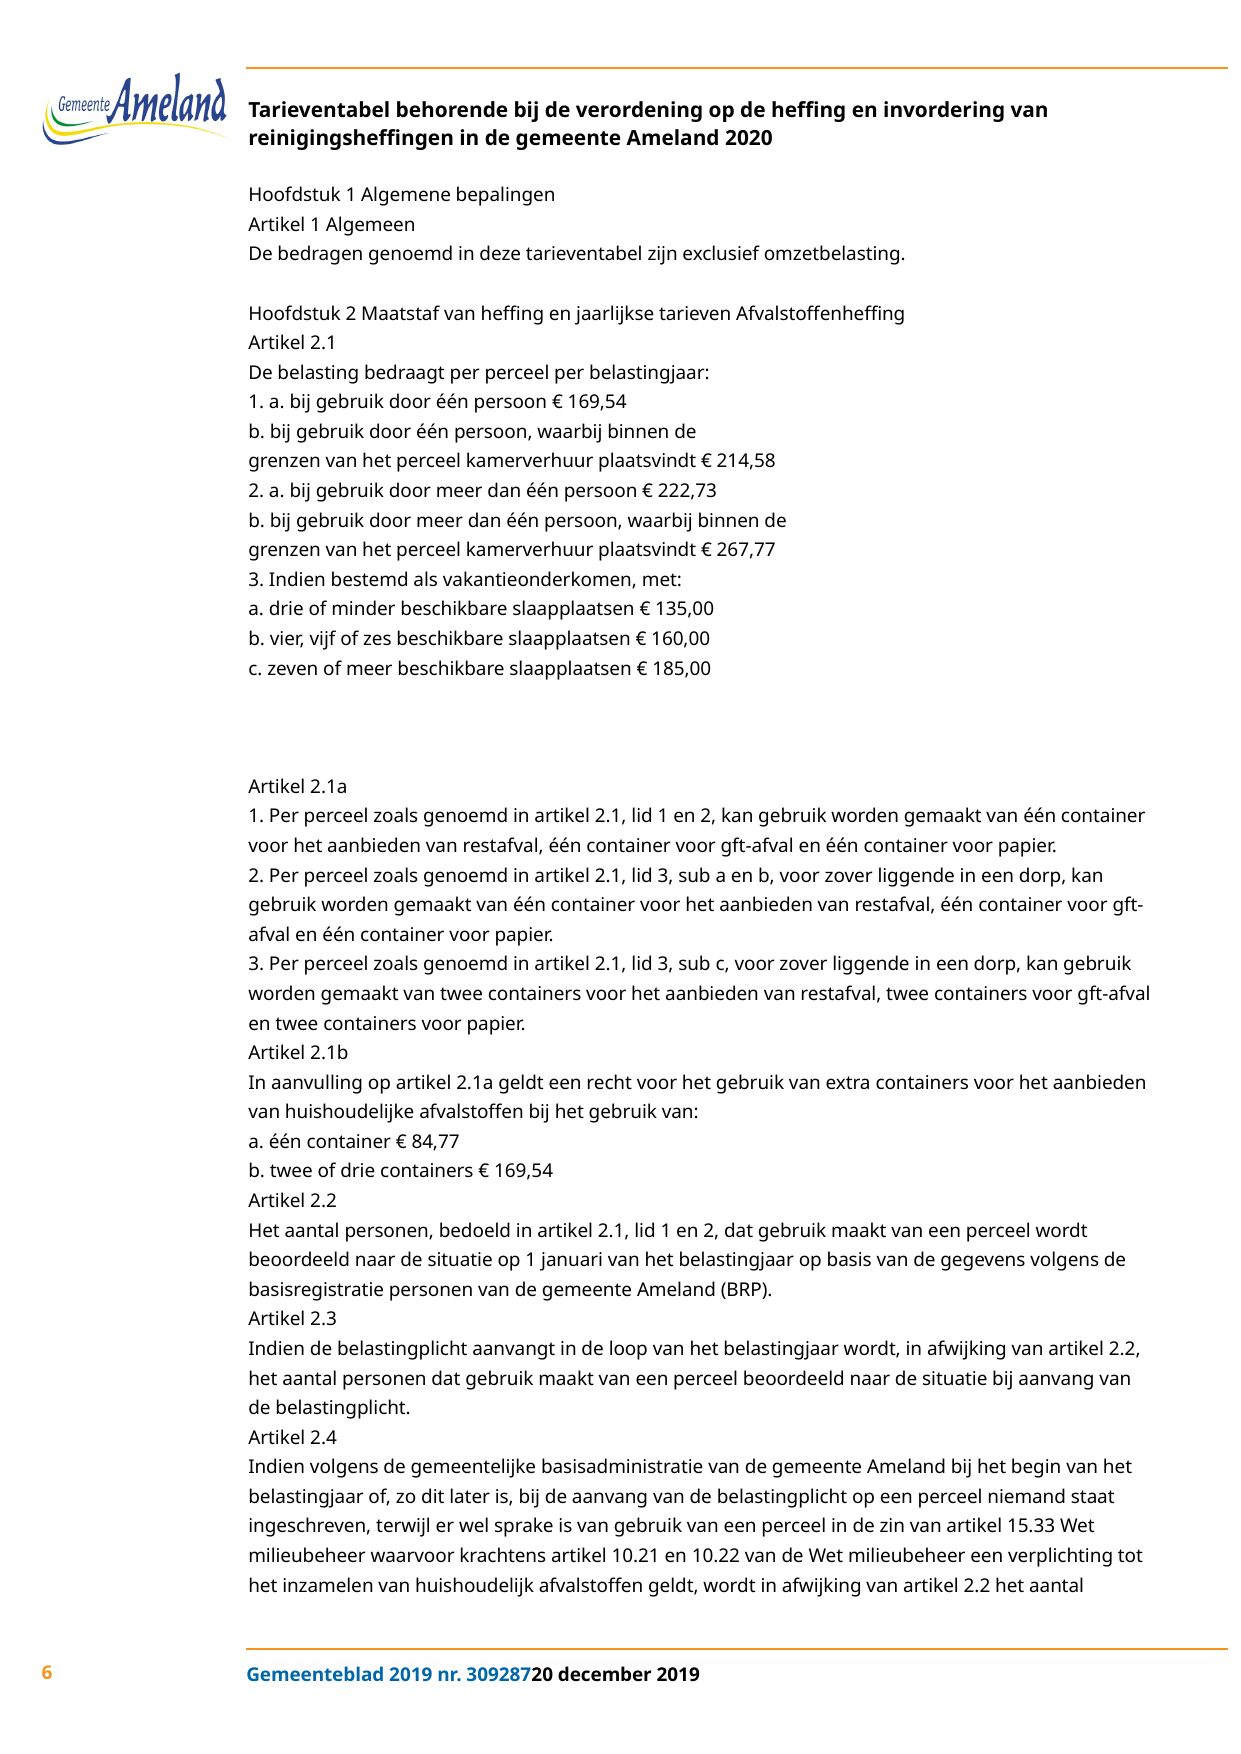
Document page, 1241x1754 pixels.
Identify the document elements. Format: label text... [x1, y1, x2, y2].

picture [41, 47, 231, 172]
text Het aantal personen, bedoeld in artikel 2.1, lid 1 en 2, dat gebruik maakt van een perceel wordt beoordeeld naar de situatie op 1 januari van het belastingjaar op basis van de gegevens volgens de basisregistratie personen van de gemeente Ameland (BRP). [248, 1217, 1152, 1302]
text De belasting bedraagt per perceel per belastingjaar: [248, 359, 1152, 384]
text Artikel 2.4 [248, 1424, 1152, 1449]
text In aanvulling op artikel 2.1a geldt een recht voor het gebruik van extra containers voor het aanbieden van huishoudelijke afvalstoffen bij het gebruik van: [248, 1069, 1152, 1124]
text Hoofdstuk 1 Algemene bepalingen [248, 181, 1152, 207]
text Tarieventabel behorende bij de verordening op de heffing en invordering van reinigingsheffingen in de gemeente Ameland 2020 [248, 95, 1152, 152]
text Artikel 2.1a [248, 773, 1152, 799]
text a. drie of minder beschikbare slaapplaatsen € 135,00 [248, 596, 1152, 621]
text 2. a. bij gebruik door meer dan één persoon € 222,73 [248, 477, 1152, 503]
text Artikel 2.1 [248, 329, 1152, 355]
text c. zeven of meer beschikbare slaapplaatsen € 185,00 [248, 655, 1152, 680]
text b. vier, vijf of zes beschikbare slaapplaatsen € 160,00 [248, 625, 1152, 651]
text grenzen van het perceel kamerverhuur plaatsvindt € 267,77 [248, 536, 1152, 562]
text grenzen van het perceel kamerverhuur plaatsvindt € 214,58 [248, 448, 1152, 473]
text 1. a. bij gebruik door één persoon € 169,54 [248, 388, 1152, 414]
text 2. Per perceel zoals genoemd in artikel 2.1, lid 3, sub a en b, voor zover liggende in een dorp, kan gebruik worden gemaakt van één container voor het aanbieden van restafval, één container voor gft-afval en één container voor papier. [248, 862, 1152, 947]
text De bedragen genoemd in deze tarieventabel zijn exclusief omzetbelasting. [248, 241, 1152, 266]
text b. bij gebruik door meer dan één persoon, waarbij binnen de [248, 507, 1152, 532]
text b. bij gebruik door één persoon, waarbij binnen de [248, 418, 1152, 444]
text 3. Indien bestemd als vakantieonderkomen, met: [248, 566, 1152, 592]
text Artikel 2.3 [248, 1306, 1152, 1331]
text Artikel 2.2 [248, 1187, 1152, 1213]
text Indien volgens de gemeentelijke basisadministratie van de gemeente Ameland bij het begin van het belastingjaar of, zo dit later is, bij de aanvang van de belastingplicht op een perceel niemand staat ingeschreven, terwijl er wel sprake is van gebruik van een perceel in de zin van artikel 15.33 Wet milieubeheer waarvoor krachtens artikel 10.21 en 10.22 van de Wet milieubeheer een verplichting tot het inzamelen van huishoudelijk afvalstoffen geldt, wordt in afwijking van artikel 2.2 het aantal [248, 1453, 1152, 1597]
text 3. Per perceel zoals genoemd in artikel 2.1, lid 3, sub c, voor zover liggende in een dorp, kan gebruik worden gemaakt van twee containers voor het aanbieden van restafval, twee containers voor gft-afval en twee containers voor papier. [248, 951, 1152, 1035]
text Artikel 2.1b [248, 1039, 1152, 1065]
text a. één container € 84,77 [248, 1128, 1152, 1154]
text Indien de belastingplicht aanvangt in de loop van het belastingjaar wordt, in afwijking van artikel 2.2, het aantal personen dat gebruik maakt van een perceel beoordeeld naar de situatie bij aanvang van de belastingplicht. [248, 1335, 1152, 1420]
text Hoofdstuk 2 Maatstaf van heffing en jaarlijkse tarieven Afvalstoffenheffing [248, 300, 1152, 325]
text 1. Per perceel zoals genoemd in artikel 2.1, lid 1 en 2, kan gebruik worden gemaakt van één container voor het aanbieden van restafval, één container voor gft-afval en één container voor papier. [248, 803, 1152, 858]
text b. twee of drie containers € 169,54 [248, 1158, 1152, 1183]
text Artikel 1 Algemeen [248, 211, 1152, 237]
